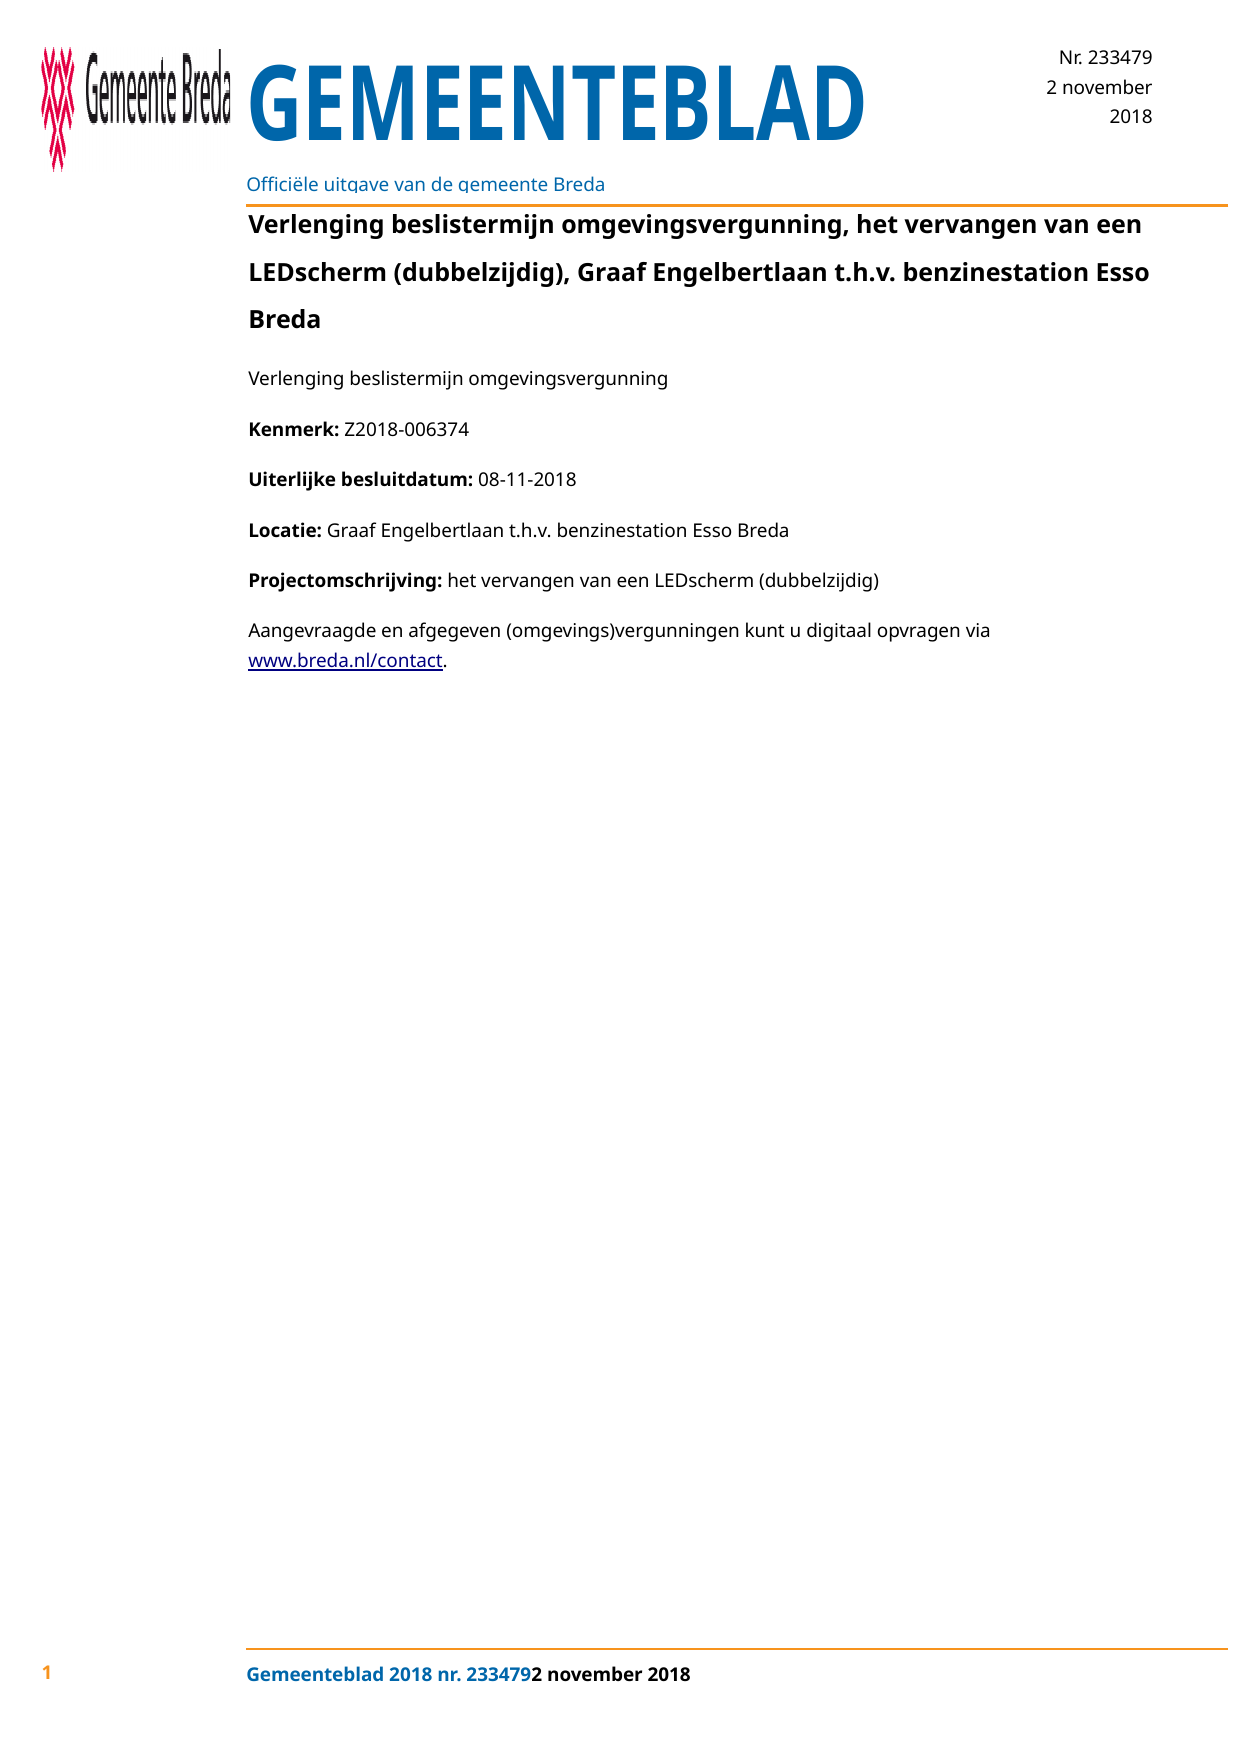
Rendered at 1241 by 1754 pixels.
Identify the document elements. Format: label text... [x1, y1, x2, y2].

picture [41, 47, 231, 172]
text Kenmerk: Z2018-006374 [248, 416, 1152, 442]
text Verlenging beslistermijn omgevingsvergunning [248, 366, 1152, 391]
text Uiterlijke besluitdatum: 08-11-2018 [248, 466, 1152, 492]
text Locatie: Graaf Engelbertlaan t.h.v. benzinestation Esso Breda [248, 517, 1152, 542]
text Verlenging beslistermijn omgevingsvergunning, het vervangen van een LEDscherm (dubbelzijdig), Graaf Engelbertlaan t.h.v. benzinestation Esso Breda [248, 207, 1152, 336]
text Projectomschrijving: het vervangen van een LEDscherm (dubbelzijdig) [248, 567, 1152, 593]
text Aangevraagde en afgegeven (omgevings)vergunningen kunt u digitaal opvragen via www.breda.nl/contact. [248, 618, 1152, 673]
